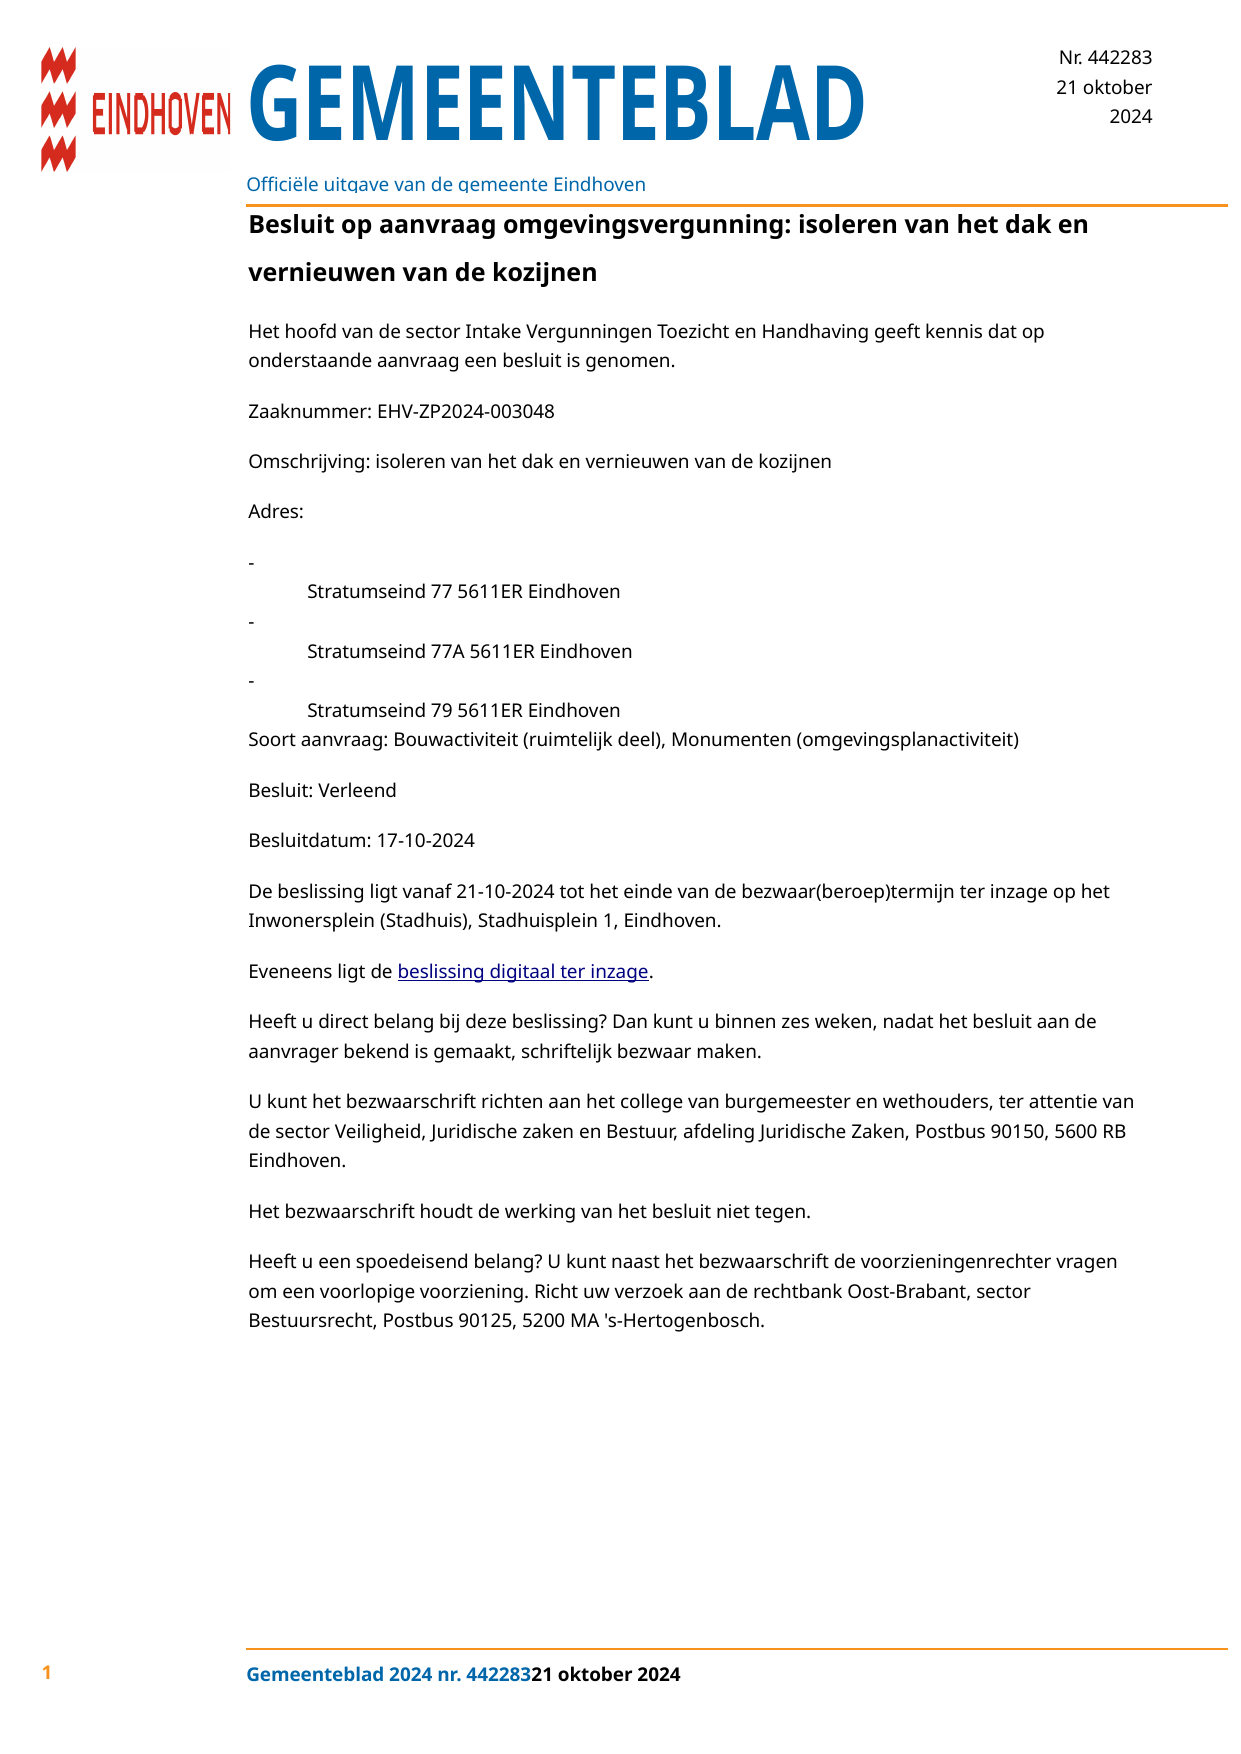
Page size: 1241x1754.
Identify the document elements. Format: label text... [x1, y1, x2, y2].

text Heeft u een spoedeisend belang? U kunt naast het bezwaarschrift de voorzieningenrechter vragen om een voorlopige voorziening. Richt uw verzoek aan de rechtbank Oost-Brabant, sector Bestuursrecht, Postbus 90125, 5200 MA 's-Hertogenbosch. [248, 1248, 1152, 1333]
list Stratumseind 77A 5611ER Eindhoven [248, 638, 1152, 664]
text Soort aanvraag: Bouwactiviteit (ruimtelijk deel), Monumenten (omgevingsplanactiviteit) [248, 727, 1152, 752]
picture [41, 47, 231, 172]
text U kunt het bezwaarschrift richten aan het college van burgemeester en wethouders, ter attentie van de sector Veiligheid, Juridische zaken en Bestuur, afdeling Juridische Zaken, Postbus 90150, 5600 RB Eindhoven. [248, 1088, 1152, 1173]
list Stratumseind 77 5611ER Eindhoven [248, 579, 1152, 604]
list Stratumseind 79 5611ER Eindhoven [248, 697, 1152, 723]
text Het bezwaarschrift houdt de werking van het besluit niet tegen. [248, 1198, 1152, 1224]
text Eveneens ligt de beslissing digitaal ter inzage. [248, 958, 1152, 984]
text Adres: [248, 499, 1152, 524]
text Het hoofd van de sector Intake Vergunningen Toezicht en Handhaving geeft kennis dat op onderstaande aanvraag een besluit is genomen. [248, 318, 1152, 373]
text Heeft u direct belang bij deze beslissing? Dan kunt u binnen zes weken, nadat het besluit aan de aanvrager bekend is gemaakt, schriftelijk bezwaar maken. [248, 1008, 1152, 1064]
text Zaaknummer: EHV-ZP2024-003048 [248, 398, 1152, 424]
text Besluit op aanvraag omgevingsvergunning: isoleren van het dak en vernieuwen van de kozijnen [248, 207, 1152, 288]
text Besluit: Verleend [248, 777, 1152, 803]
text De beslissing ligt vanaf 21-10-2024 tot het einde van de bezwaar(beroep)termijn ter inzage op het Inwonersplein (Stadhuis), Stadhuisplein 1, Eindhoven. [248, 878, 1152, 933]
text Besluitdatum: 17-10-2024 [248, 827, 1152, 853]
text Omschrijving: isoleren van het dak en vernieuwen van de kozijnen [248, 448, 1152, 474]
